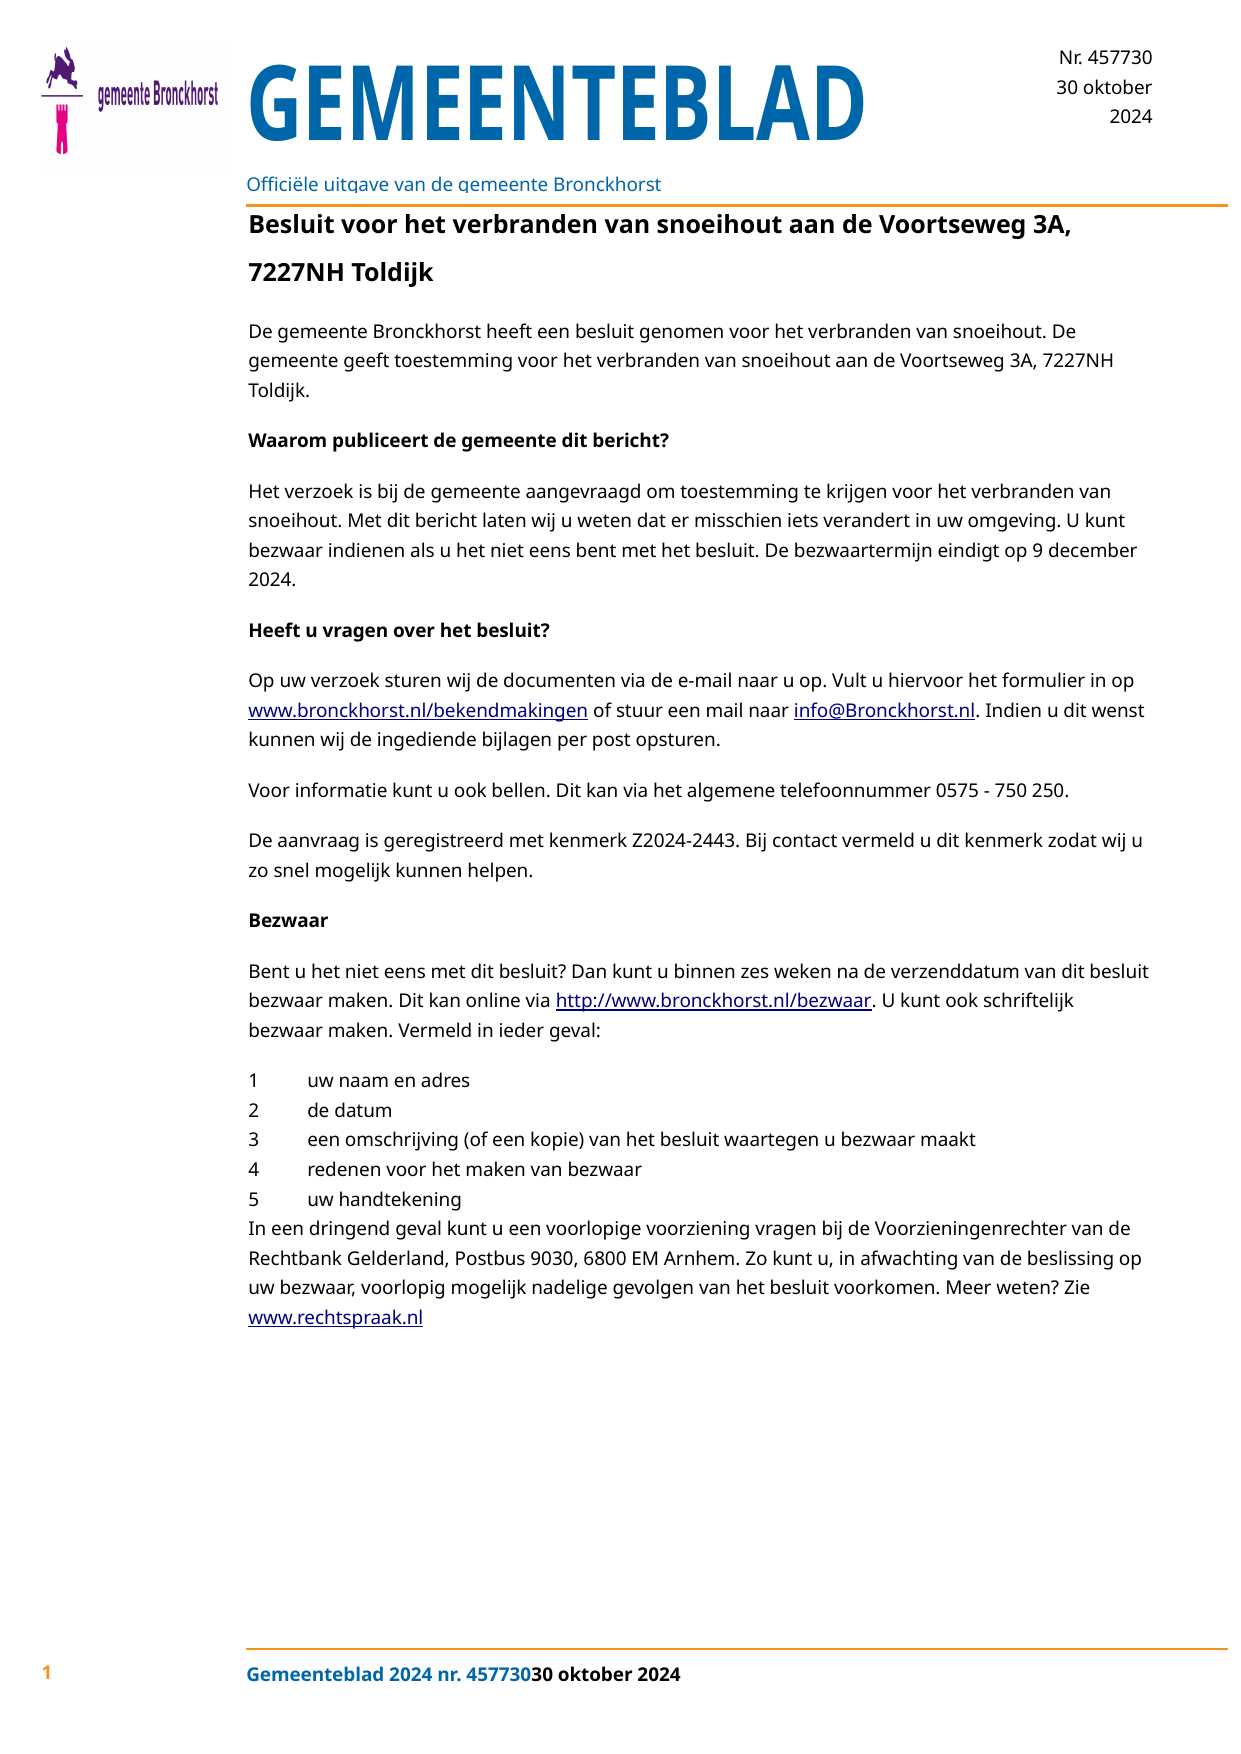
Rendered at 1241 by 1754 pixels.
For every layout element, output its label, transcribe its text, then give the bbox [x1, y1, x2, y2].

text Bezwaar [248, 907, 1152, 933]
text Waarom publiceert de gemeente dit bericht? [248, 427, 1152, 453]
list uw naam en adres [248, 1067, 1152, 1093]
list de datum [248, 1097, 1152, 1123]
text In een dringend geval kunt u een voorlopige voorziening vragen bij de Voorzieningenrechter van de Rechtbank Gelderland, Postbus 9030, 6800 EM Arnhem. Zo kunt u, in afwachting van de beslissing op uw bezwaar, voorlopig mogelijk nadelige gevolgen van het besluit voorkomen. Meer weten? Zie www.rechtspraak.nl [248, 1215, 1152, 1330]
picture [41, 47, 231, 172]
list redenen voor het maken van bezwaar [248, 1156, 1152, 1182]
list een omschrijving (of een kopie) van het besluit waartegen u bezwaar maakt [248, 1127, 1152, 1152]
text De aanvraag is geregistreerd met kenmerk Z2024-2443. Bij contact vermeld u dit kenmerk zodat wij u zo snel mogelijk kunnen helpen. [248, 827, 1152, 883]
list uw handtekening [248, 1186, 1152, 1212]
text Voor informatie kunt u ook bellen. Dit kan via het algemene telefoonnummer 0575 - 750 250. [248, 777, 1152, 803]
text De gemeente Bronckhorst heeft een besluit genomen voor het verbranden van snoeihout. De gemeente geeft toestemming voor het verbranden van snoeihout aan de Voortseweg 3A, 7227NH Toldijk. [248, 318, 1152, 403]
text Heeft u vragen over het besluit? [248, 617, 1152, 643]
text Bent u het niet eens met dit besluit? Dan kunt u binnen zes weken na de verzenddatum van dit besluit bezwaar maken. Dit kan online via http://www.bronckhorst.nl/bezwaar. U kunt ook schriftelijk bezwaar maken. Vermeld in ieder geval: [248, 958, 1152, 1043]
text Het verzoek is bij de gemeente aangevraagd om toestemming te krijgen voor het verbranden van snoeihout. Met dit bericht laten wij u weten dat er misschien iets verandert in uw omgeving. U kunt bezwaar indienen als u het niet eens bent met het besluit. De bezwaartermijn eindigt op 9 december 2024. [248, 478, 1152, 592]
text Op uw verzoek sturen wij de documenten via de e-mail naar u op. Vult u hiervoor het formulier in op www.bronckhorst.nl/bekendmakingen of stuur een mail naar info@Bronckhorst.nl. Indien u dit wenst kunnen wij de ingediende bijlagen per post opsturen. [248, 667, 1152, 752]
text Besluit voor het verbranden van snoeihout aan de Voortseweg 3A, 7227NH Toldijk [248, 207, 1152, 288]
